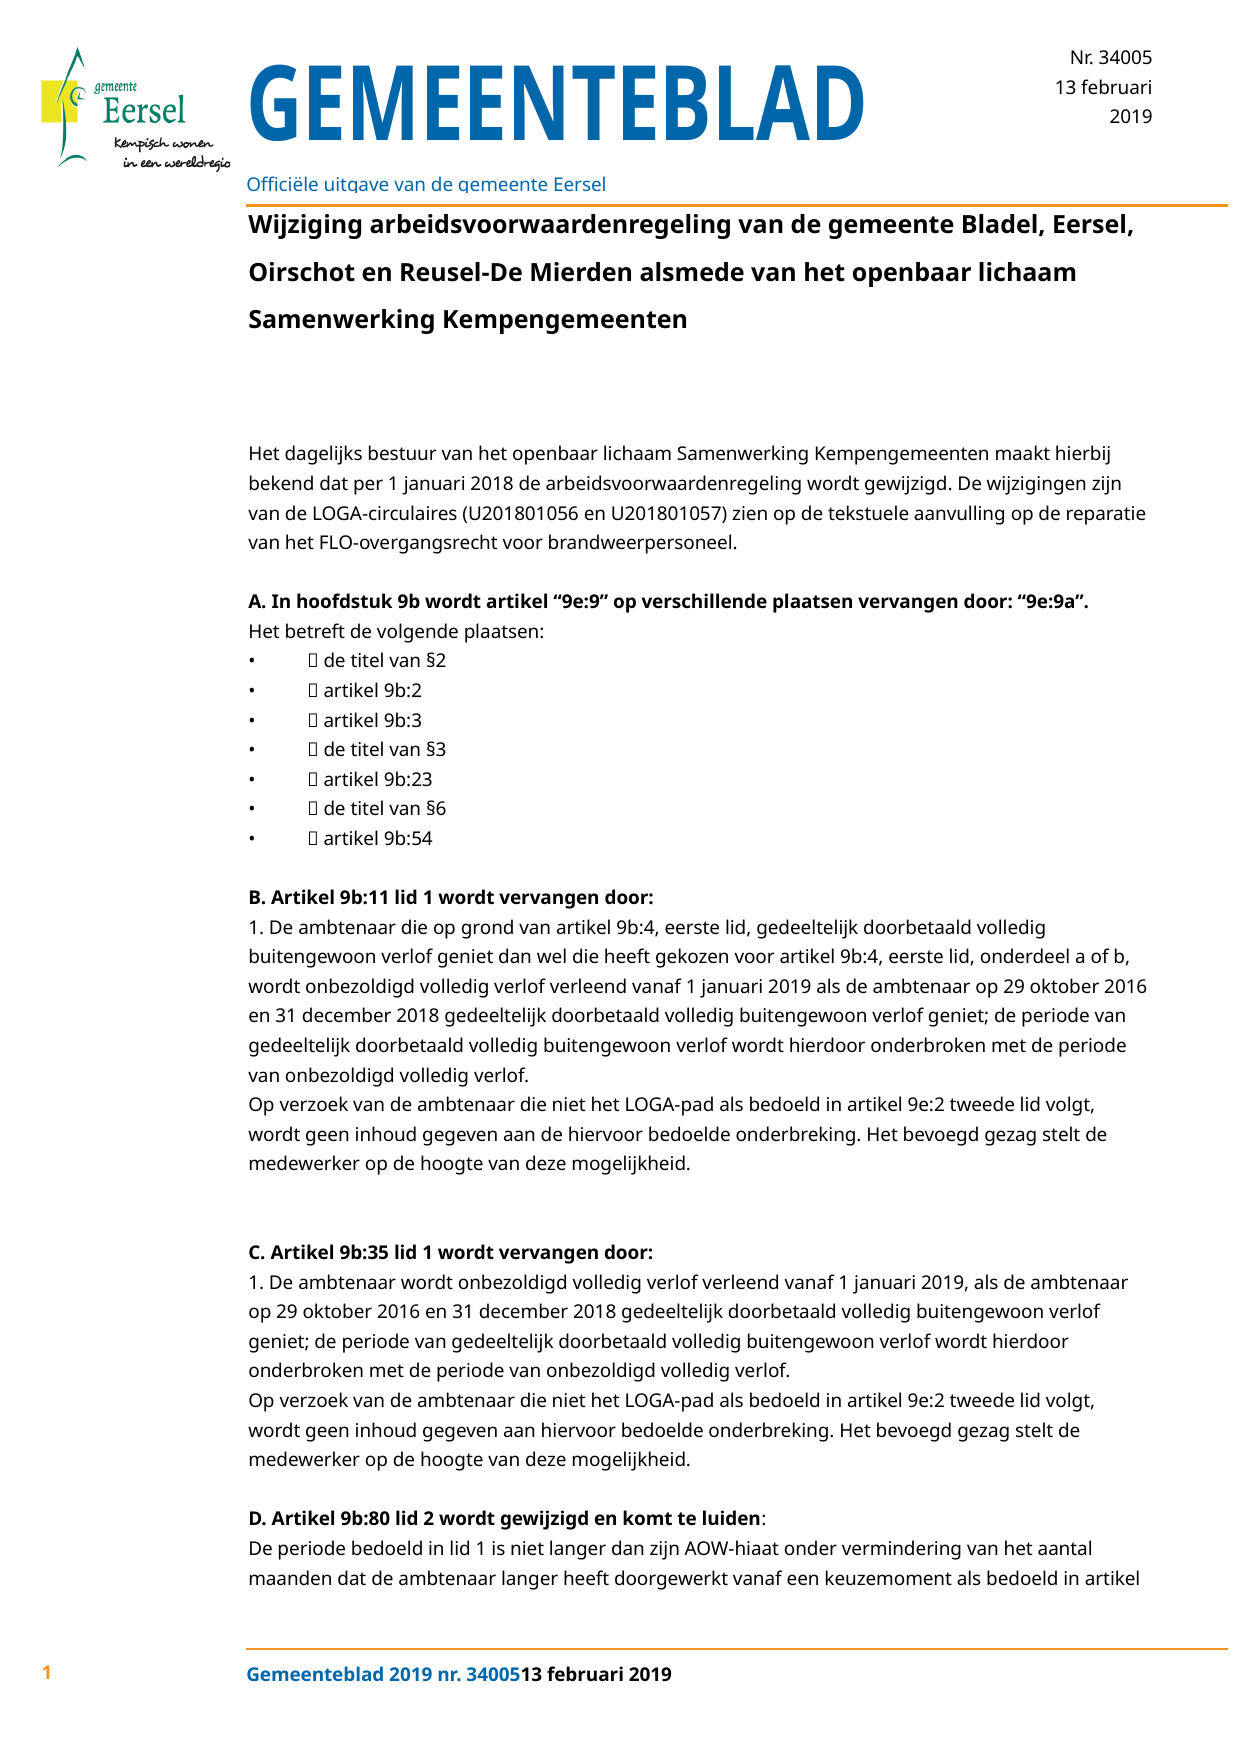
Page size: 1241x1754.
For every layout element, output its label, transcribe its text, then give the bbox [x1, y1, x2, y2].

text 1. De ambtenaar die op grond van artikel 9b:4, eerste lid, gedeeltelijk doorbetaald volledig buitengewoon verlof geniet dan wel die heeft gekozen voor artikel 9b:4, eerste lid, onderdeel a of b, wordt onbezoldigd volledig verlof verleend vanaf 1 januari 2019 als de ambtenaar op 29 oktober 2016 en 31 december 2018 gedeeltelijk doorbetaald volledig buitengewoon verlof geniet; de periode van gedeeltelijk doorbetaald volledig buitengewoon verlof wordt hierdoor onderbroken met de periode van onbezoldigd volledig verlof. [248, 914, 1152, 1087]
list  de titel van §6 [248, 796, 1152, 821]
list  de titel van §3 [248, 736, 1152, 762]
text Op verzoek van de ambtenaar die niet het LOGA-pad als bedoeld in artikel 9e:2 tweede lid volgt, wordt geen inhoud gegeven aan de hiervoor bedoelde onderbreking. Het bevoegd gezag stelt de medewerker op de hoogte van deze mogelijkheid. [248, 1091, 1152, 1176]
text Op verzoek van de ambtenaar die niet het LOGA-pad als bedoeld in artikel 9e:2 tweede lid volgt, wordt geen inhoud gegeven aan hiervoor bedoelde onderbreking. Het bevoegd gezag stelt de medewerker op de hoogte van deze mogelijkheid. [248, 1387, 1152, 1472]
text Het betreft de volgende plaatsen: [248, 618, 1152, 644]
text Het dagelijks bestuur van het openbaar lichaam Samenwerking Kempengemeenten maakt hierbij bekend dat per 1 januari 2018 de arbeidsvoorwaardenregeling wordt gewijzigd. De wijzigingen zijn van de LOGA-circulaires (U201801056 en U201801057) zien op de tekstuele aanvulling op de reparatie van het FLO-overgangsrecht voor brandweerpersoneel. [248, 441, 1152, 555]
text 1. De ambtenaar wordt onbezoldigd volledig verlof verleend vanaf 1 januari 2019, als de ambtenaar op 29 oktober 2016 en 31 december 2018 gedeeltelijk doorbetaald volledig buitengewoon verlof geniet; de periode van gedeeltelijk doorbetaald volledig buitengewoon verlof wordt hierdoor onderbroken met de periode van onbezoldigd volledig verlof. [248, 1269, 1152, 1383]
list  artikel 9b:3 [248, 707, 1152, 732]
list  artikel 9b:23 [248, 766, 1152, 792]
text C. Artikel 9b:35 lid 1 wordt vervangen door: [248, 1239, 1152, 1265]
list  de titel van §2 [248, 648, 1152, 673]
picture [41, 47, 231, 172]
text B. Artikel 9b:11 lid 1 wordt vervangen door: [248, 884, 1152, 910]
list  artikel 9b:54 [248, 825, 1152, 851]
text D. Artikel 9b:80 lid 2 wordt gewijzigd en komt te luiden: [248, 1506, 1152, 1531]
text A. In hoofdstuk 9b wordt artikel “9e:9” op verschillende plaatsen vervangen door: “9e:9a”. [248, 588, 1152, 614]
text Wijziging arbeidsvoorwaardenregeling van de gemeente Bladel, Eersel, Oirschot en Reusel-De Mierden alsmede van het openbaar lichaam Samenwerking Kempengemeenten [248, 207, 1152, 336]
text De periode bedoeld in lid 1 is niet langer dan zijn AOW-hiaat onder vermindering van het aantal maanden dat de ambtenaar langer heeft doorgewerkt vanaf een keuzemoment als bedoeld in artikel [248, 1535, 1152, 1590]
list  artikel 9b:2 [248, 677, 1152, 703]
